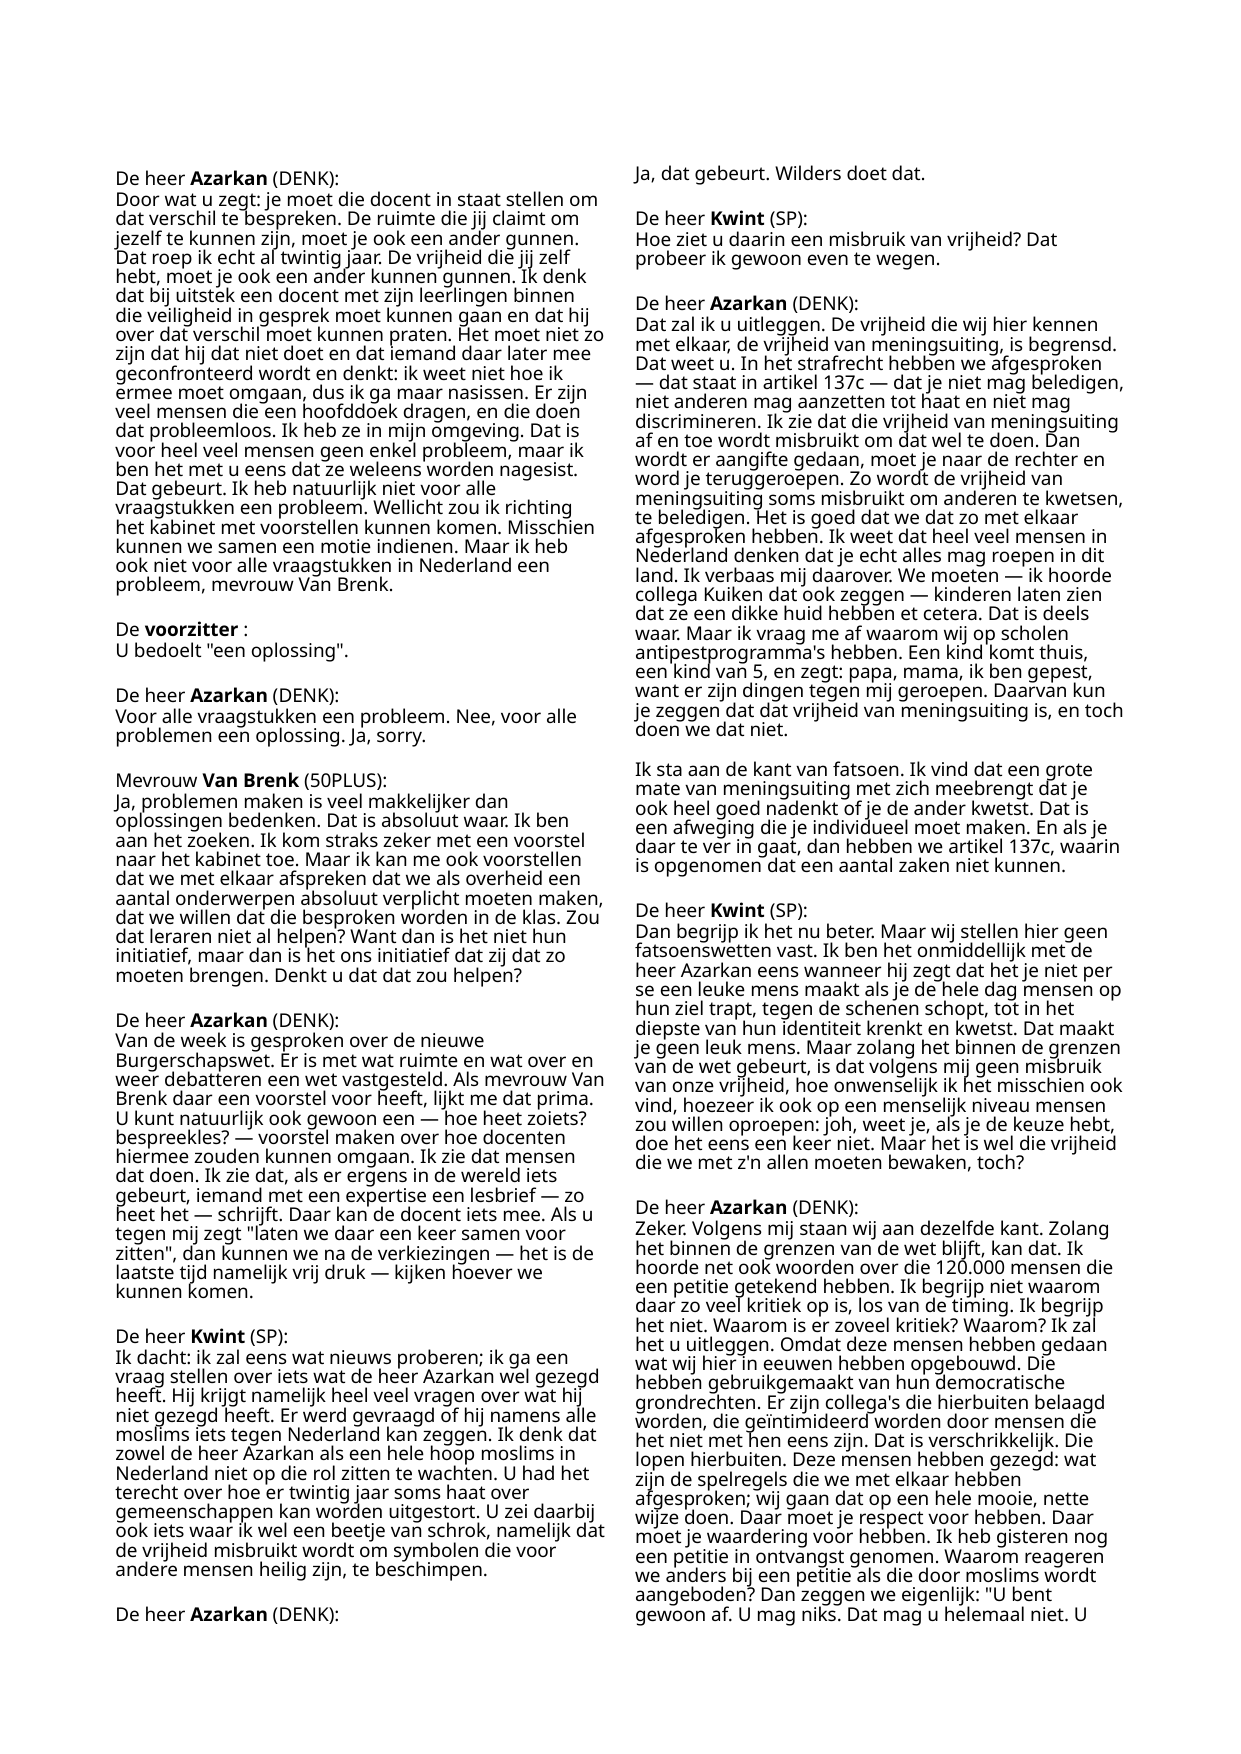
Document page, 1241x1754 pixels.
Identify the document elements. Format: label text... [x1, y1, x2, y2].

text U bedoelt "een oplossing". [115, 642, 605, 662]
text De heer Kwint (SP): [115, 1323, 605, 1349]
text Zeker. Volgens mij staan wij aan dezelfde kant. Zolang het binnen de grenzen van de wet blijft, kan dat. Ik hoorde net ook woorden over die 120.000 mensen die een petitie getekend hebben. Ik begrijp niet waarom daar zo veel kritiek op is, los van de timing. Ik begrijp het niet. Waarom is er zoveel kritiek? Waarom? Ik zal het u uitleggen. Omdat deze mensen hebben gedaan wat wij hier in eeuwen hebben opgebouwd. Die hebben gebruikgemaakt van hun democratische grondrechten. Er zijn collega's die hierbuiten belaagd worden, die geïntimideerd worden door mensen die het niet met hen eens zijn. Dat is verschrikkelijk. Die lopen hierbuiten. Deze mensen hebben gezegd: wat zijn de spelregels die we met elkaar hebben afgesproken; wij gaan dat op een hele mooie, nette wijze doen. Daar moet je respect voor hebben. Daar moet je waardering voor hebben. Ik heb gisteren nog een petitie in ontvangst genomen. Waarom reageren we anders bij een petitie als die door moslims wordt aangeboden? Dan zeggen we eigenlijk: "U bent gewoon af. U mag niks. Dat mag u helemaal niet. U [635, 1220, 1125, 1625]
text Voor alle vraagstukken een probleem. Nee, voor alle problemen een oplossing. Ja, sorry. [115, 708, 605, 747]
text Ik dacht: ik zal eens wat nieuws proberen; ik ga een vraag stellen over iets wat de heer Azarkan wel gezegd heeft. Hij krijgt namelijk heel veel vragen over wat hij niet gezegd heeft. Er werd gevraagd of hij namens alle moslims iets tegen Nederland kan zeggen. Ik denk dat zowel de heer Azarkan als een hele hoop moslims in Nederland niet op die rol zitten te wachten. U had het terecht over hoe er twintig jaar soms haat over gemeenschappen kan worden uitgestort. U zei daarbij ook iets waar ik wel een beetje van schrok, namelijk dat de vrijheid misbruikt wordt om symbolen die voor andere mensen heilig zijn, te beschimpen. [115, 1349, 605, 1580]
text De heer Azarkan (DENK): [635, 291, 1125, 316]
text Ja, dat gebeurt. Wilders doet dat. [635, 165, 1125, 184]
text De heer Azarkan (DENK): [115, 682, 605, 708]
text Dat zal ik u uitleggen. De vrijheid die wij hier kennen met elkaar, de vrijheid van meningsuiting, is begrensd. Dat weet u. In het strafrecht hebben we afgesproken — dat staat in artikel 137c — dat je niet mag beledigen, niet anderen mag aanzetten tot haat en niet mag discrimineren. Ik zie dat die vrijheid van meningsuiting af en toe wordt misbruikt om dat wel te doen. Dan wordt er aangifte gedaan, moet je naar de rechter en word je teruggeroepen. Zo wordt de vrijheid van meningsuiting soms misbruikt om anderen te kwetsen, te beledigen. Het is goed dat we dat zo met elkaar afgesproken hebben. Ik weet dat heel veel mensen in Nederland denken dat je echt alles mag roepen in dit land. Ik verbaas mij daarover. We moeten — ik hoorde collega Kuiken dat ook zeggen — kinderen laten zien dat ze een dikke huid hebben et cetera. Dat is deels waar. Maar ik vraag me af waarom wij op scholen antipestprogramma's hebben. Een kind komt thuis, een kind van 5, en zegt: papa, mama, ik ben gepest, want er zijn dingen tegen mij geroepen. Daarvan kun je zeggen dat dat vrijheid van meningsuiting is, en toch doen we dat niet. [635, 316, 1125, 740]
text De heer Kwint (SP): [635, 897, 1125, 923]
text De heer Azarkan (DENK): [115, 1007, 605, 1032]
text De heer Azarkan (DENK): [635, 1194, 1125, 1220]
text Dan begrijp ik het nu beter. Maar wij stellen hier geen fatsoenswetten vast. Ik ben het onmiddellijk met de heer Azarkan eens wanneer hij zegt dat het je niet per se een leuke mens maakt als je de hele dag mensen op hun ziel trapt, tegen de schenen schopt, tot in het diepste van hun identiteit krenkt en kwetst. Dat maakt je geen leuk mens. Maar zolang het binnen de grenzen van de wet gebeurt, is dat volgens mij geen misbruik van onze vrijheid, hoe onwenselijk ik het misschien ook vind, hoezeer ik ook op een menselijk niveau mensen zou willen oproepen: joh, weet je, als je de keuze hebt, doe het eens een keer niet. Maar het is wel die vrijheid die we met z'n allen moeten bewaken, toch? [635, 923, 1125, 1174]
text De heer Kwint (SP): [635, 205, 1125, 231]
text Mevrouw Van Brenk (50PLUS): [115, 767, 605, 793]
text De heer Azarkan (DENK): [115, 165, 605, 191]
text Ik sta aan de kant van fatsoen. Ik vind dat een grote mate van meningsuiting met zich meebrengt dat je ook heel goed nadenkt of je de ander kwetst. Dat is een afweging die je individueel moet maken. En als je daar te ver in gaat, dan hebben we artikel 137c, waarin is opgenomen dat een aantal zaken niet kunnen. [635, 761, 1125, 877]
text De heer Azarkan (DENK): [115, 1601, 605, 1627]
text Hoe ziet u daarin een misbruik van vrijheid? Dat probeer ik gewoon even te wegen. [635, 231, 1125, 270]
text Ja, problemen maken is veel makkelijker dan oplossingen bedenken. Dat is absoluut waar. Ik ben aan het zoeken. Ik kom straks zeker met een voorstel naar het kabinet toe. Maar ik kan me ook voorstellen dat we met elkaar afspreken dat we als overheid een aantal onderwerpen absoluut verplicht moeten maken, dat we willen dat die besproken worden in de klas. Zou dat leraren niet al helpen? Want dan is het niet hun initiatief, maar dan is het ons initiatief dat zij dat zo moeten brengen. Denkt u dat dat zou helpen? [115, 793, 605, 986]
text Door wat u zegt: je moet die docent in staat stellen om dat verschil te bespreken. De ruimte die jij claimt om jezelf te kunnen zijn, moet je ook een ander gunnen. Dat roep ik echt al twintig jaar. De vrijheid die jij zelf hebt, moet je ook een ander kunnen gunnen. Ik denk dat bij uitstek een docent met zijn leerlingen binnen die veiligheid in gesprek moet kunnen gaan en dat hij over dat verschil moet kunnen praten. Het moet niet zo zijn dat hij dat niet doet en dat iemand daar later mee geconfronteerd wordt en denkt: ik weet niet hoe ik ermee moet omgaan, dus ik ga maar nasissen. Er zijn veel mensen die een hoofddoek dragen, en die doen dat probleemloos. Ik heb ze in mijn omgeving. Dat is voor heel veel mensen geen enkel probleem, maar ik ben het met u eens dat ze weleens worden nagesist. Dat gebeurt. Ik heb natuurlijk niet voor alle vraagstukken een probleem. Wellicht zou ik richting het kabinet met voorstellen kunnen komen. Misschien kunnen we samen een motie indienen. Maar ik heb ook niet voor alle vraagstukken in Nederland een probleem, mevrouw Van Brenk. [115, 191, 605, 596]
text De voorzitter : [115, 617, 605, 642]
text Van de week is gesproken over de nieuwe Burgerschapswet. Er is met wat ruimte en wat over en weer debatteren een wet vastgesteld. Als mevrouw Van Brenk daar een voorstel voor heeft, lijkt me dat prima. U kunt natuurlijk ook gewoon een — hoe heet zoiets? bespreekles? — voorstel maken over hoe docenten hiermee zouden kunnen omgaan. Ik zie dat mensen dat doen. Ik zie dat, als er ergens in de wereld iets gebeurt, iemand met een expertise een lesbrief — zo heet het — schrijft. Daar kan de docent iets mee. Als u tegen mij zegt "laten we daar een keer samen voor zitten", dan kunnen we na de verkiezingen — het is de laatste tijd namelijk vrij druk — kijken hoever we kunnen komen. [115, 1032, 605, 1302]
